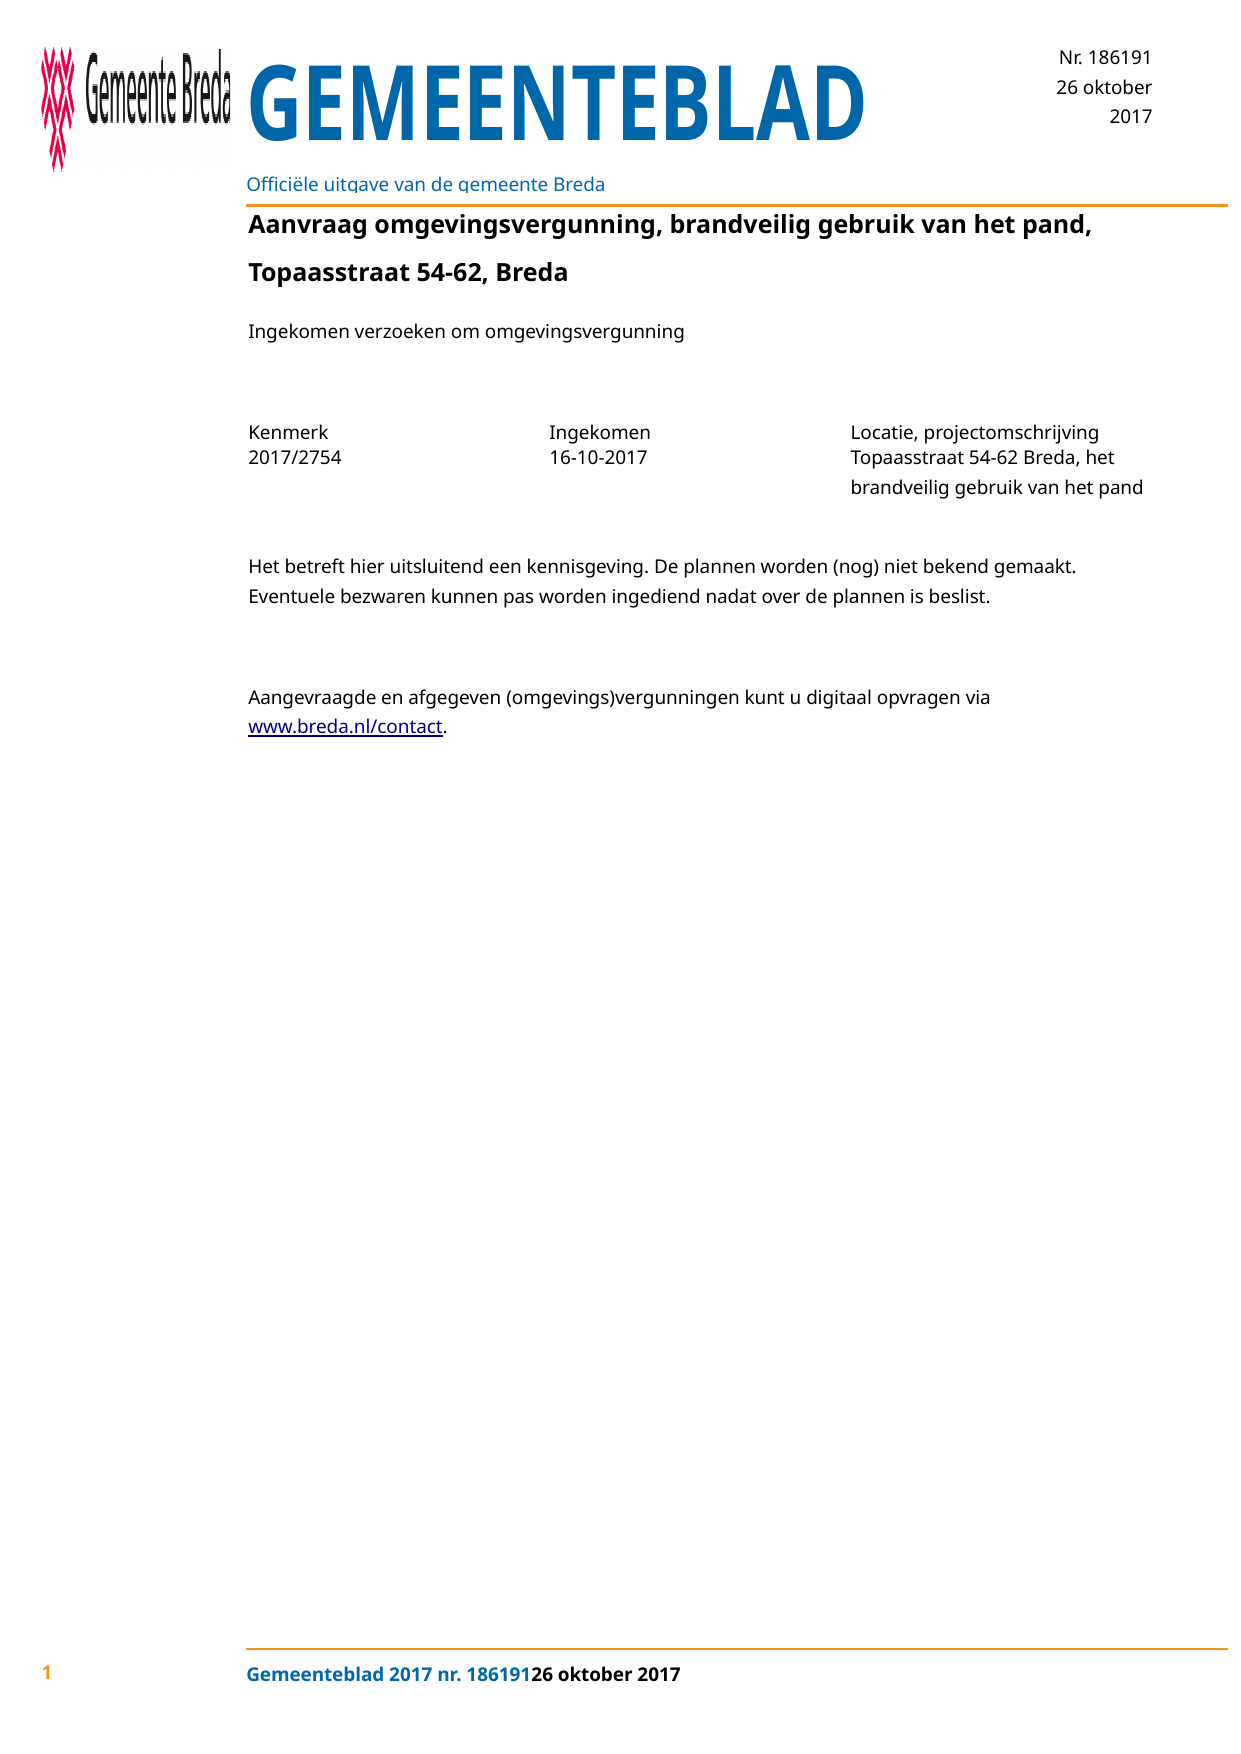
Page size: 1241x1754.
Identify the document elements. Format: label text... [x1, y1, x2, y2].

table_cell Topaasstraat 54-62 Breda, het brandveilig gebruik van het pand [850, 445, 1152, 500]
table_cell 2017/2754 [248, 445, 549, 500]
text Aangevraagde en afgegeven (omgevings)vergunningen kunt u digitaal opvragen via www.breda.nl/contact. [248, 684, 1152, 739]
table_cell 16-10-2017 [549, 445, 850, 500]
table_header Locatie, projectomschrijving [850, 419, 1152, 444]
text Ingekomen verzoeken om omgevingsvergunning [248, 318, 1152, 344]
table_header Kenmerk [248, 419, 549, 444]
picture [41, 47, 231, 172]
table_header Ingekomen [549, 419, 850, 444]
text Aanvraag omgevingsvergunning, brandveilig gebruik van het pand, Topaasstraat 54-62, Breda [248, 207, 1152, 288]
text Het betreft hier uitsluitend een kennisgeving. De plannen worden (nog) niet bekend gemaakt. Eventuele bezwaren kunnen pas worden ingediend nadat over de plannen is beslist. [248, 553, 1152, 609]
